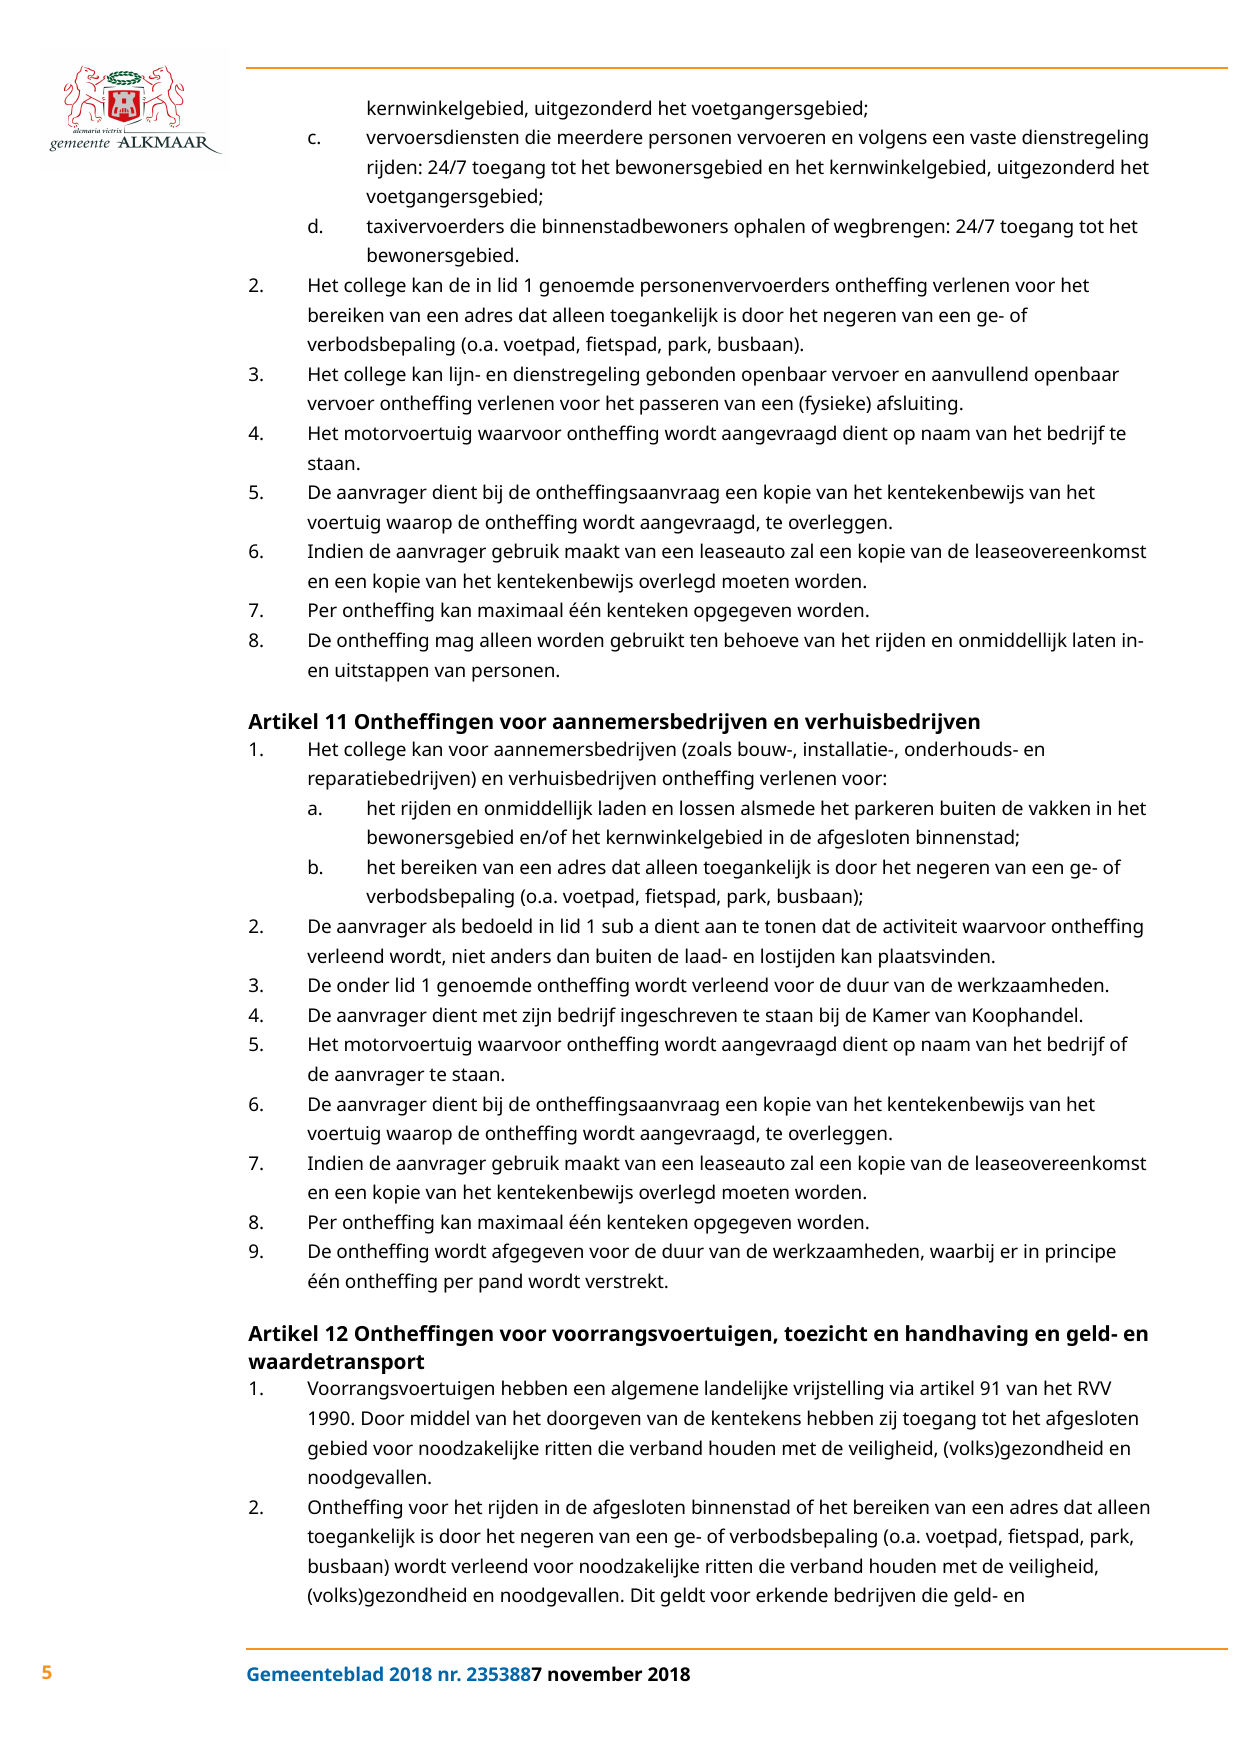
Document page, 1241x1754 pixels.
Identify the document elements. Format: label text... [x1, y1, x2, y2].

list Per ontheffing kan maximaal één kenteken opgegeven worden. [248, 1209, 1152, 1235]
list Per ontheffing kan maximaal één kenteken opgegeven worden. [248, 598, 1152, 623]
list Het college kan lijn- en dienstregeling gebonden openbaar vervoer en aanvullend openbaar vervoer ontheffing verlenen voor het passeren van een (fysieke) afsluiting. [248, 361, 1152, 416]
list het bereiken van een adres dat alleen toegankelijk is door het negeren van een ge- of verbodsbepaling (o.a. voetpad, fietspad, park, busbaan); [307, 854, 1152, 909]
list Het motorvoertuig waarvoor ontheffing wordt aangevraagd dient op naam van het bedrijf of de aanvrager te staan. [248, 1032, 1152, 1087]
list Het motorvoertuig waarvoor ontheffing wordt aangevraagd dient op naam van het bedrijf te staan. [248, 420, 1152, 476]
list Ontheffing voor het rijden in de afgesloten binnenstad of het bereiken van een adres dat alleen toegankelijk is door het negeren van een ge- of verbodsbepaling (o.a. voetpad, fietspad, park, busbaan) wordt verleend voor noodzakelijke ritten die verband houden met de veiligheid, (volks)gezondheid en noodgevallen. Dit geldt voor erkende bedrijven die geld- en [248, 1494, 1152, 1608]
list kernwinkelgebied, uitgezonderd het voetgangersgebied; [307, 95, 1152, 121]
list vervoersdiensten die meerdere personen vervoeren en volgens een vaste dienstregeling rijden: 24/7 toegang tot het bewonersgebied en het kernwinkelgebied, uitgezonderd het voetgangersgebied; [307, 124, 1152, 209]
text Artikel 12 Ontheffingen voor voorrangsvoertuigen, toezicht en handhaving en geld- en waardetransport [248, 1319, 1152, 1376]
list De ontheffing wordt afgegeven voor de duur van de werkzaamheden, waarbij er in principe één ontheffing per pand wordt verstrekt. [248, 1239, 1152, 1294]
list Voorrangsvoertuigen hebben een algemene landelijke vrijstelling via artikel 91 van het RVV 1990. Door middel van het doorgeven van de kentekens hebben zij toegang tot het afgesloten gebied voor noodzakelijke ritten die verband houden met de veiligheid, (volks)gezondheid en noodgevallen. [248, 1376, 1152, 1490]
list De ontheffing mag alleen worden gebruikt ten behoeve van het rijden en onmiddellijk laten in- en uitstappen van personen. [248, 627, 1152, 683]
picture [41, 47, 231, 172]
list Indien de aanvrager gebruik maakt van een leaseauto zal een kopie van de leaseovereenkomst en een kopie van het kentekenbewijs overlegd moeten worden. [248, 538, 1152, 594]
list het rijden en onmiddellijk laden en lossen alsmede het parkeren buiten de vakken in het bewonersgebied en/of het kernwinkelgebied in de afgesloten binnenstad; [307, 795, 1152, 850]
list De aanvrager als bedoeld in lid 1 sub a dient aan te tonen dat de activiteit waarvoor ontheffing verleend wordt, niet anders dan buiten de laad- en lostijden kan plaatsvinden. [248, 913, 1152, 968]
list Het college kan voor aannemersbedrijven (zoals bouw-, installatie-, onderhouds- en reparatiebedrijven) en verhuisbedrijven ontheffing verlenen voor: [248, 736, 1152, 791]
list Indien de aanvrager gebruik maakt van een leaseauto zal een kopie van de leaseovereenkomst en een kopie van het kentekenbewijs overlegd moeten worden. [248, 1150, 1152, 1205]
list Het college kan de in lid 1 genoemde personenvervoerders ontheffing verlenen voor het bereiken van een adres dat alleen toegankelijk is door het negeren van een ge- of verbodsbepaling (o.a. voetpad, fietspad, park, busbaan). [248, 272, 1152, 357]
list taxivervoerders die binnenstadbewoners ophalen of wegbrengen: 24/7 toegang tot het bewonersgebied. [307, 213, 1152, 268]
list De aanvrager dient bij de ontheffingsaanvraag een kopie van het kentekenbewijs van het voertuig waarop de ontheffing wordt aangevraagd, te overleggen. [248, 1091, 1152, 1146]
list De aanvrager dient bij de ontheffingsaanvraag een kopie van het kentekenbewijs van het voertuig waarop de ontheffing wordt aangevraagd, te overleggen. [248, 479, 1152, 535]
list De aanvrager dient met zijn bedrijf ingeschreven te staan bij de Kamer van Koophandel. [248, 1002, 1152, 1028]
list De onder lid 1 genoemde ontheffing wordt verleend voor de duur van de werkzaamheden. [248, 972, 1152, 998]
text Artikel 11 Ontheffingen voor aannemersbedrijven en verhuisbedrijven [248, 707, 1152, 736]
